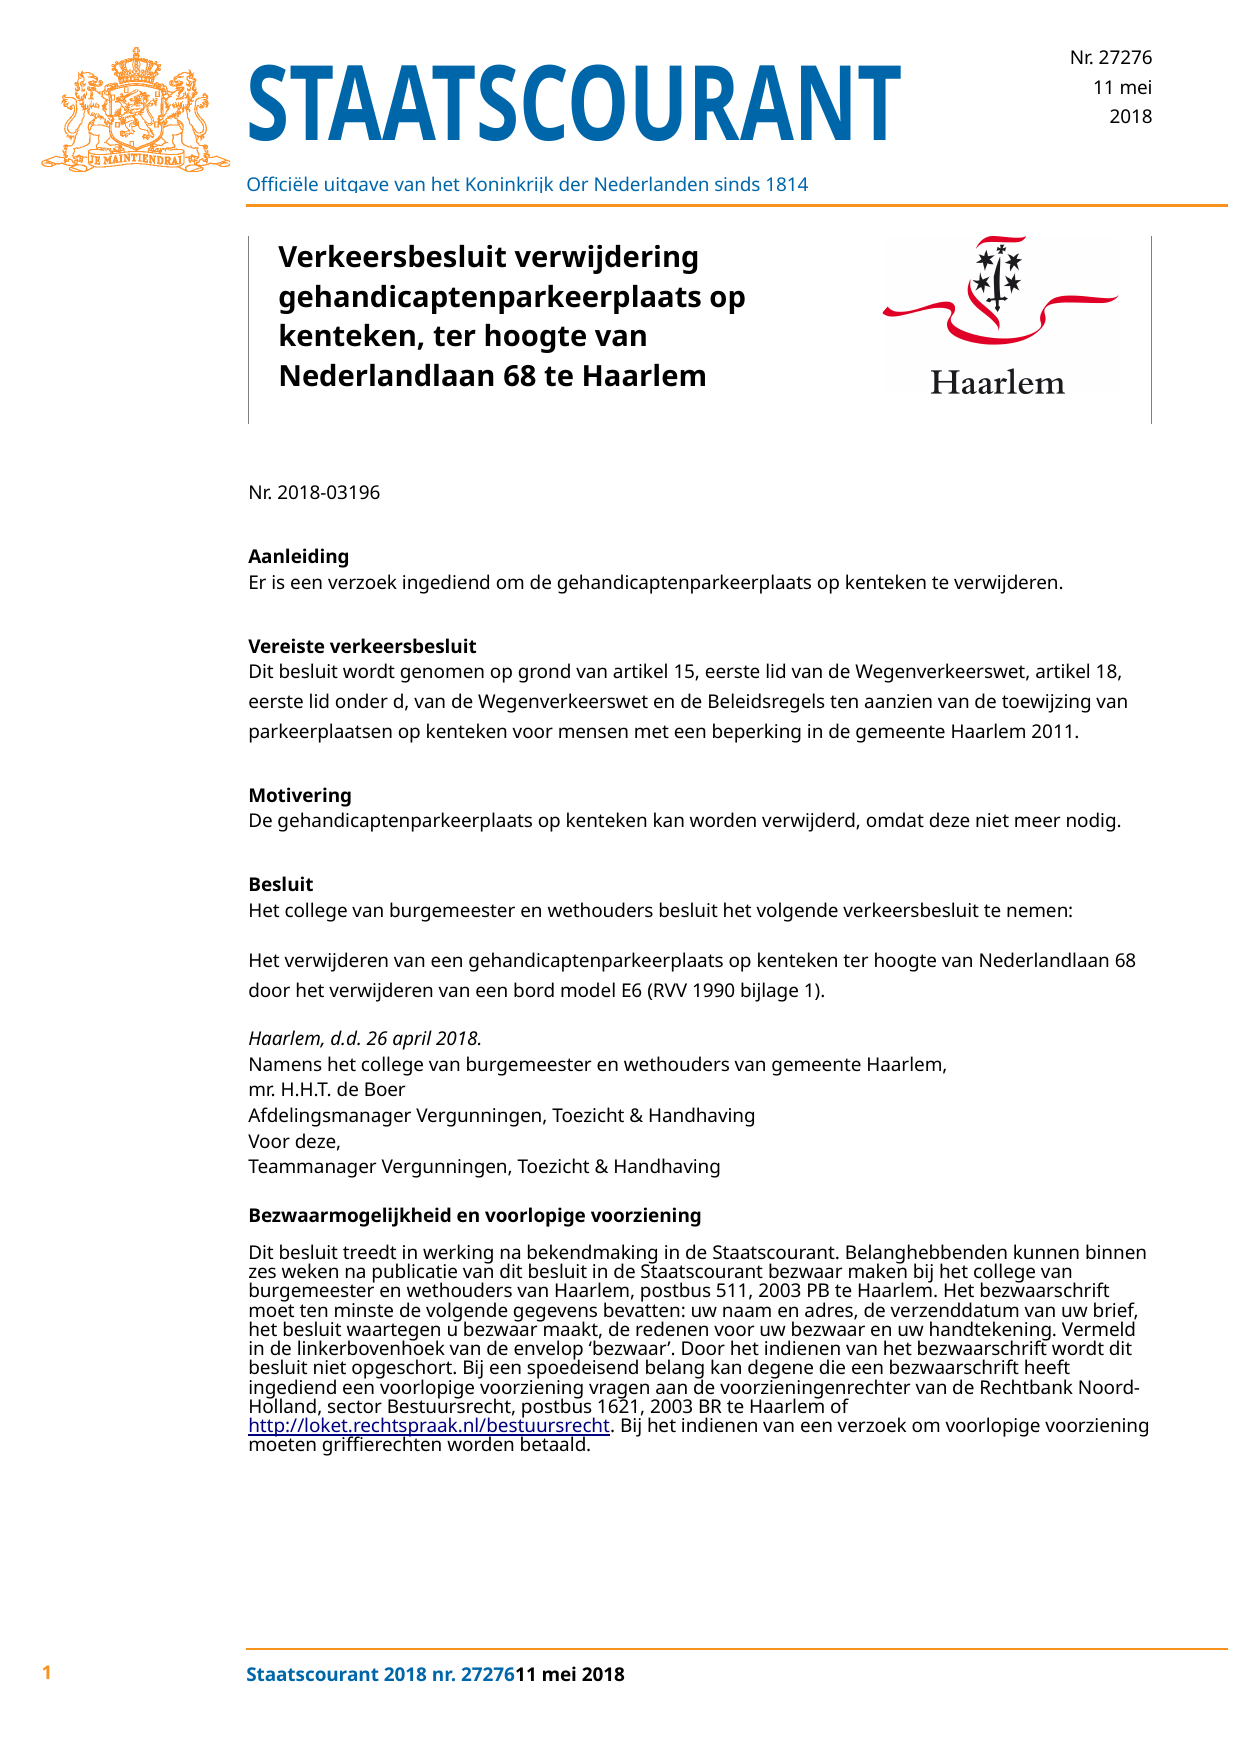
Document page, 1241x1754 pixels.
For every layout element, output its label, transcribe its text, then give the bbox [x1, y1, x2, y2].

text mr. H.H.T. de Boer [248, 1077, 1152, 1102]
text Bezwaarmogelijkheid en voorlopige voorziening [248, 1207, 1152, 1226]
text Dit besluit treedt in werking na bekendmaking in de Staatscourant. Belanghebbenden kunnen binnen zes weken na publicatie van dit besluit in de Staatscourant bezwaar maken bij het college van burgemeester en wethouders van Haarlem, postbus 511, 2003 PB te Haarlem. Het bezwaarschrift moet ten minste de volgende gegevens bevatten: uw naam en adres, de verzenddatum van uw brief, het besluit waartegen u bezwaar maakt, de redenen voor uw bezwaar en uw handtekening. Vermeld in de linkerbovenhoek van de envelop ‘bezwaar’. Door het indienen van het bezwaarschrift wordt dit besluit niet opgeschort. Bij een spoedeisend belang kan degene die een bezwaarschrift heeft ingediend een voorlopige voorziening vragen aan de voorzieningenrechter van de Rechtbank Noord-Holland, sector Bestuursrecht, postbus 1621, 2003 BR te Haarlem of http://loket.rechtspraak.nl/bestuursrecht. Bij het indienen van een verzoek om voorlopige voorziening moeten griffierechten worden betaald. [248, 1244, 1152, 1456]
text Motivering [248, 782, 1152, 808]
text Aanleiding [248, 543, 1152, 569]
text Vereiste verkeersbesluit [248, 633, 1152, 659]
text Het college van burgemeester en wethouders besluit het volgende verkeersbesluit te nemen: [248, 897, 1152, 923]
text Haarlem, d.d. 26 april 2018. [248, 1025, 1152, 1051]
text Afdelingsmanager Vergunningen, Toezicht & Handhaving [248, 1102, 1152, 1128]
text Er is een verzoek ingediend om de gehandicaptenparkeerplaats op kenteken te verwijderen. [248, 569, 1152, 595]
table_header [850, 236, 1151, 424]
text Nr. 2018-03196 [248, 479, 1152, 505]
text Namens het college van burgemeester en wethouders van gemeente Haarlem, [248, 1051, 1152, 1077]
text Teammanager Vergunningen, Toezicht & Handhaving [248, 1154, 1152, 1179]
text Besluit [248, 872, 1152, 897]
table_header Verkeersbesluit verwijdering gehandicaptenparkeerplaats op kenteken, ter hoogte van Nederlandlaan 68 te Haarlem [249, 236, 850, 424]
text De gehandicaptenparkeerplaats op kenteken kan worden verwijderd, omdat deze niet meer nodig. [248, 808, 1152, 833]
picture [41, 47, 231, 172]
text Dit besluit wordt genomen op grond van artikel 15, eerste lid van de Wegenverkeerswet, artikel 18, eerste lid onder d, van de Wegenverkeerswet en de Beleidsregels ten aanzien van de toewijzing van parkeerplaatsen op kenteken voor mensen met een beperking in de gemeente Haarlem 2011. [248, 659, 1152, 744]
picture [882, 236, 1119, 394]
text Voor deze, [248, 1128, 1152, 1154]
text Het verwijderen van een gehandicaptenparkeerplaats op kenteken ter hoogte van Nederlandlaan 68 door het verwijderen van een bord model E6 (RVV 1990 bijlage 1). [248, 948, 1152, 1003]
